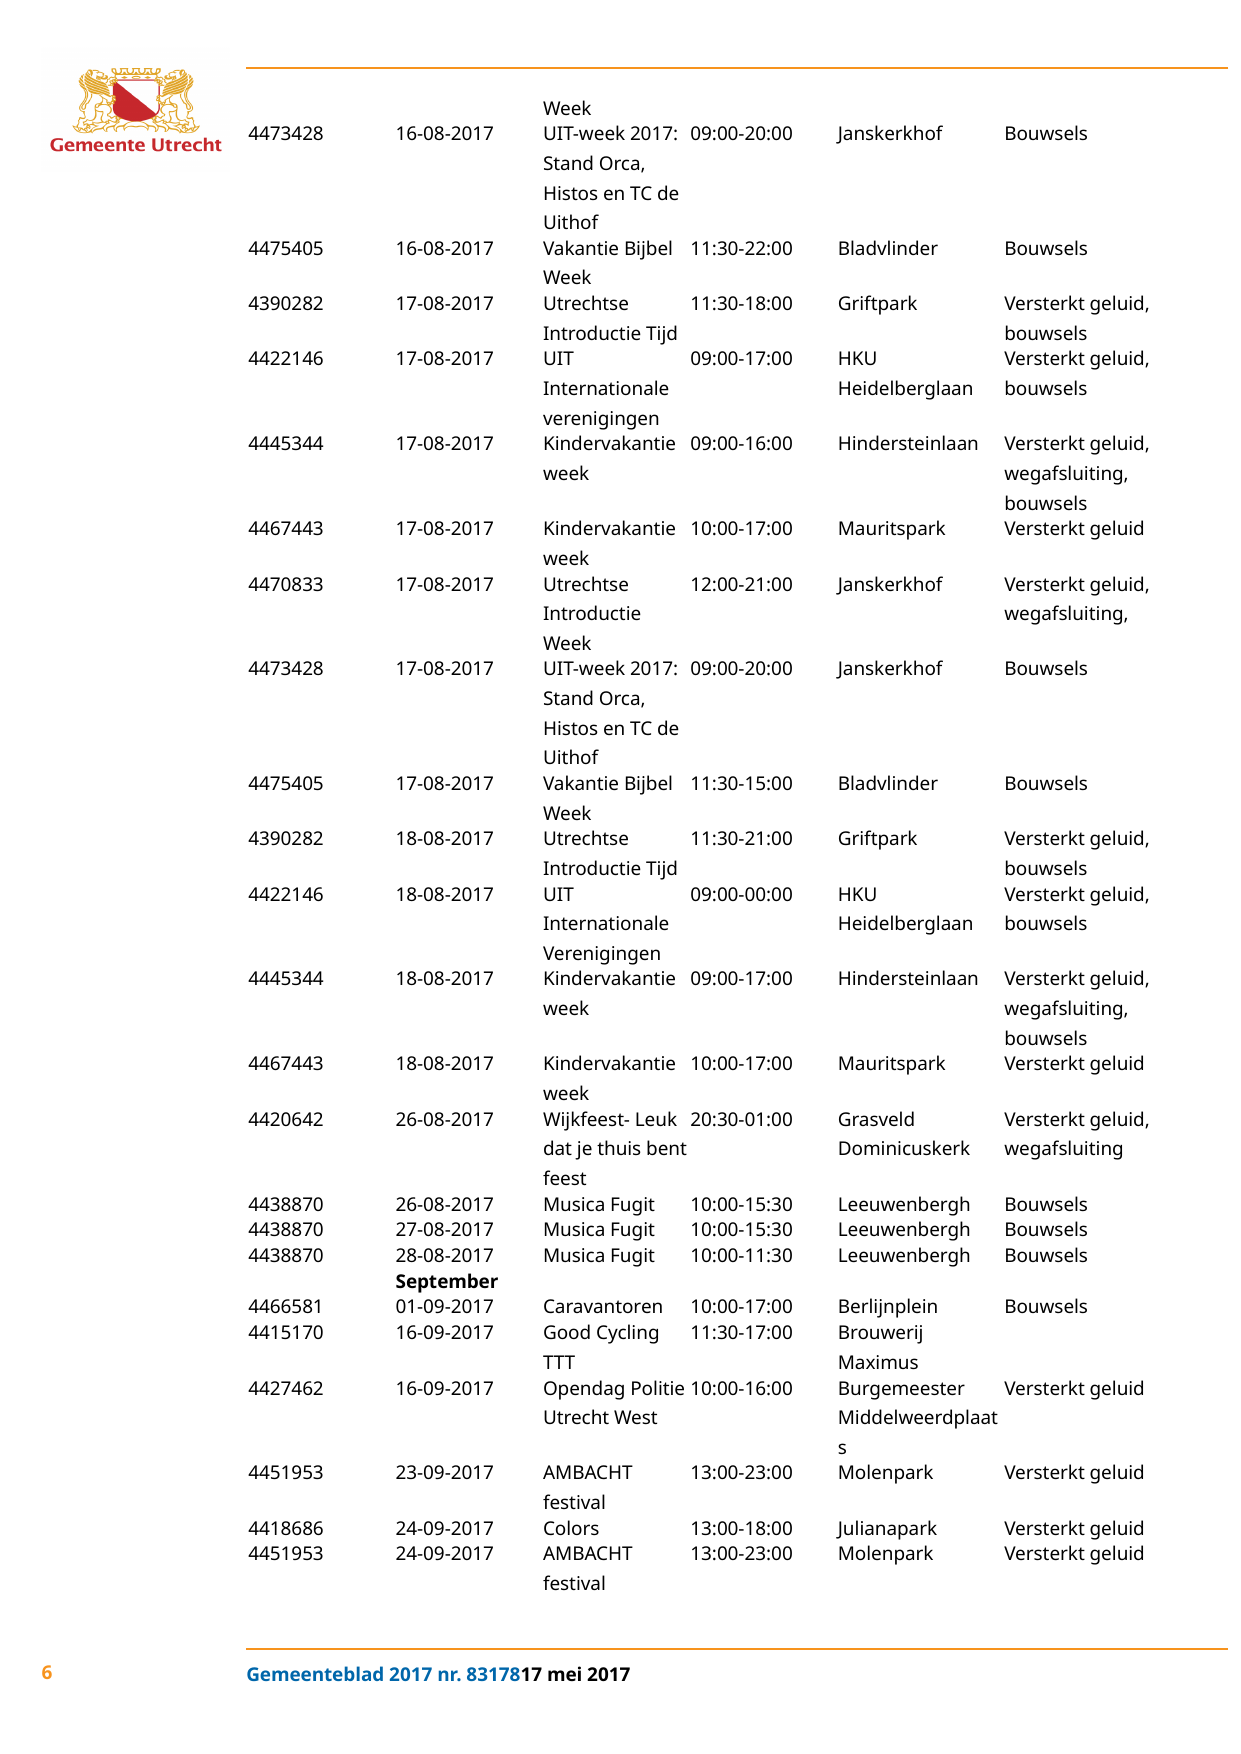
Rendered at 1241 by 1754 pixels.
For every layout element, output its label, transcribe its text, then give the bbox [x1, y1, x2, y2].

table_cell [248, 95, 395, 121]
table_cell Vakantie Bijbel Week [543, 235, 690, 290]
table_cell 18-08-2017 [395, 966, 543, 1051]
table_cell 4422146 [248, 346, 395, 431]
table_cell 4438870 [248, 1191, 395, 1216]
table_cell AMBACHT festival [543, 1460, 690, 1515]
table_cell Julianapark [838, 1515, 1004, 1541]
table_cell 26-08-2017 [395, 1106, 543, 1191]
table_cell 09:00-20:00 [690, 121, 838, 235]
table_cell Brouwerij Maximus [838, 1319, 1004, 1375]
table_cell 4467443 [248, 1051, 395, 1106]
table_cell [838, 95, 1004, 121]
table_cell Vakantie Bijbel Week [543, 770, 690, 825]
table_cell Bladvlinder [838, 235, 1004, 290]
table_cell 4451953 [248, 1460, 395, 1515]
table_cell Versterkt geluid [1004, 515, 1152, 571]
table_cell 4466581 [248, 1294, 395, 1319]
table_cell 10:00-15:30 [690, 1191, 838, 1216]
table_cell Bouwsels [1004, 770, 1152, 825]
table_cell 26-08-2017 [395, 1191, 543, 1216]
table_cell 11:30-17:00 [690, 1319, 838, 1375]
table_cell Versterkt geluid, bouwsels [1004, 290, 1152, 346]
table_cell 12:00-21:00 [690, 571, 838, 656]
table_cell Janskerkhof [838, 656, 1004, 770]
table_cell 17-08-2017 [395, 346, 543, 431]
table_cell 4415170 [248, 1319, 395, 1375]
table_cell 18-08-2017 [395, 881, 543, 966]
table_cell Utrechtse Introductie Week [543, 571, 690, 656]
table_cell Hindersteinlaan [838, 966, 1004, 1051]
table_cell 13:00-23:00 [690, 1541, 838, 1596]
table_cell Versterkt geluid [1004, 1460, 1152, 1515]
table_cell 10:00-15:30 [690, 1216, 838, 1242]
table_cell Hindersteinlaan [838, 431, 1004, 515]
table_cell Musica Fugit [543, 1242, 690, 1268]
table_cell 4438870 [248, 1242, 395, 1268]
table_cell [690, 95, 838, 121]
table_cell [395, 95, 543, 121]
table_cell 4427462 [248, 1375, 395, 1459]
table_cell Janskerkhof [838, 571, 1004, 656]
table_cell 4438870 [248, 1216, 395, 1242]
table_cell 11:30-21:00 [690, 825, 838, 881]
table_cell UIT-week 2017: Stand Orca, Histos en TC de Uithof [543, 121, 690, 235]
table_cell 16-09-2017 [395, 1375, 543, 1459]
table_cell Versterkt geluid, bouwsels [1004, 881, 1152, 966]
table_cell UIT Internationale verenigingen [543, 346, 690, 431]
table_cell Kindervakantieweek [543, 1051, 690, 1106]
table_cell Berlijnplein [838, 1294, 1004, 1319]
table_cell Utrechtse Introductie Tijd [543, 825, 690, 881]
table_cell Versterkt geluid, wegafsluiting [1004, 1106, 1152, 1191]
table_cell Versterkt geluid, bouwsels [1004, 825, 1152, 881]
table_cell 09:00-00:00 [690, 881, 838, 966]
table_cell 09:00-20:00 [690, 656, 838, 770]
table_cell [248, 1268, 395, 1294]
table_cell 17-08-2017 [395, 515, 543, 571]
table_cell 24-09-2017 [395, 1515, 543, 1541]
table_cell 13:00-23:00 [690, 1460, 838, 1515]
table_cell Good Cycling TTT [543, 1319, 690, 1375]
table_cell [1004, 1319, 1152, 1375]
table_cell 4445344 [248, 966, 395, 1051]
table_cell Caravantoren [543, 1294, 690, 1319]
table_cell AMBACHT festival [543, 1541, 690, 1596]
table_cell 10:00-17:00 [690, 1294, 838, 1319]
table_cell [838, 1268, 1004, 1294]
table_cell 09:00-17:00 [690, 346, 838, 431]
table_cell Utrechtse Introductie Tijd [543, 290, 690, 346]
table_cell Molenpark [838, 1460, 1004, 1515]
table_cell 24-09-2017 [395, 1541, 543, 1596]
table_cell Bouwsels [1004, 1191, 1152, 1216]
table_cell Griftpark [838, 825, 1004, 881]
table_cell 4473428 [248, 656, 395, 770]
table_cell [543, 1268, 690, 1294]
table_cell Grasveld Dominicuskerk [838, 1106, 1004, 1191]
table_cell Week [543, 95, 690, 121]
table_cell Colors [543, 1515, 690, 1541]
table_cell Leeuwenbergh [838, 1242, 1004, 1268]
table_cell Bladvlinder [838, 770, 1004, 825]
table_cell 4390282 [248, 290, 395, 346]
table_cell Molenpark [838, 1541, 1004, 1596]
table_cell 10:00-16:00 [690, 1375, 838, 1459]
table_cell Bouwsels [1004, 121, 1152, 235]
table_cell 10:00-17:00 [690, 1051, 838, 1106]
table_cell HKU Heidelberglaan [838, 346, 1004, 431]
table_cell 16-08-2017 [395, 121, 543, 235]
table_cell 17-08-2017 [395, 656, 543, 770]
table_cell Kindervakantieweek [543, 966, 690, 1051]
table_cell Versterkt geluid, wegafsluiting, bouwsels [1004, 966, 1152, 1051]
table_cell 23-09-2017 [395, 1460, 543, 1515]
table_cell 11:30-15:00 [690, 770, 838, 825]
table_cell Bouwsels [1004, 656, 1152, 770]
table_cell Mauritspark [838, 1051, 1004, 1106]
table_cell 10:00-11:30 [690, 1242, 838, 1268]
table_cell Versterkt geluid, wegafsluiting, bouwsels [1004, 431, 1152, 515]
table_cell 20:30-01:00 [690, 1106, 838, 1191]
table_cell Musica Fugit [543, 1191, 690, 1216]
table_cell Leeuwenbergh [838, 1191, 1004, 1216]
table_cell Versterkt geluid [1004, 1375, 1152, 1459]
table_cell 11:30-22:00 [690, 235, 838, 290]
table_cell 4418686 [248, 1515, 395, 1541]
table_cell 09:00-17:00 [690, 966, 838, 1051]
table_cell Versterkt geluid [1004, 1515, 1152, 1541]
table_cell Musica Fugit [543, 1216, 690, 1242]
table_cell 17-08-2017 [395, 290, 543, 346]
table_cell 18-08-2017 [395, 825, 543, 881]
table_cell 13:00-18:00 [690, 1515, 838, 1541]
picture [41, 47, 231, 172]
table_cell 09:00-16:00 [690, 431, 838, 515]
table_cell Bouwsels [1004, 1294, 1152, 1319]
table_cell Bouwsels [1004, 235, 1152, 290]
table_cell Mauritspark [838, 515, 1004, 571]
table_cell [1004, 1268, 1152, 1294]
table_cell 17-08-2017 [395, 431, 543, 515]
table_cell Versterkt geluid [1004, 1051, 1152, 1106]
table_cell Versterkt geluid [1004, 1541, 1152, 1596]
table_cell UIT Internationale Verenigingen [543, 881, 690, 966]
table_cell 17-08-2017 [395, 770, 543, 825]
table_cell 4467443 [248, 515, 395, 571]
table_cell 16-08-2017 [395, 235, 543, 290]
table_cell 10:00-17:00 [690, 515, 838, 571]
table_cell 4420642 [248, 1106, 395, 1191]
table_cell Burgemeester Middelweerdplaats [838, 1375, 1004, 1459]
table_cell Griftpark [838, 290, 1004, 346]
table_cell 17-08-2017 [395, 571, 543, 656]
table_cell Bouwsels [1004, 1216, 1152, 1242]
table_cell 16-09-2017 [395, 1319, 543, 1375]
table_cell 4475405 [248, 235, 395, 290]
table_cell 18-08-2017 [395, 1051, 543, 1106]
table_cell 4451953 [248, 1541, 395, 1596]
table_cell Wijkfeest- Leuk dat je thuis bent feest [543, 1106, 690, 1191]
table_cell 11:30-18:00 [690, 290, 838, 346]
table_cell HKU Heidelberglaan [838, 881, 1004, 966]
table_cell UIT-week 2017: Stand Orca, Histos en TC de Uithof [543, 656, 690, 770]
table_cell [690, 1268, 838, 1294]
table_cell 4390282 [248, 825, 395, 881]
table_cell Kindervakantieweek [543, 431, 690, 515]
table_cell 4422146 [248, 881, 395, 966]
table_cell Versterkt geluid, bouwsels [1004, 346, 1152, 431]
table_cell Kindervakantieweek [543, 515, 690, 571]
table_cell Bouwsels [1004, 1242, 1152, 1268]
table_cell 01-09-2017 [395, 1294, 543, 1319]
table_cell 4470833 [248, 571, 395, 656]
table_cell 28-08-2017 [395, 1242, 543, 1268]
table_cell [1004, 95, 1152, 121]
table_cell 27-08-2017 [395, 1216, 543, 1242]
table_cell 4475405 [248, 770, 395, 825]
table_cell Opendag Politie Utrecht West [543, 1375, 690, 1459]
table_cell Janskerkhof [838, 121, 1004, 235]
table_cell Versterkt geluid, wegafsluiting, [1004, 571, 1152, 656]
table_cell 4473428 [248, 121, 395, 235]
table_cell Leeuwenbergh [838, 1216, 1004, 1242]
table_cell September [395, 1268, 543, 1294]
table_cell 4445344 [248, 431, 395, 515]
